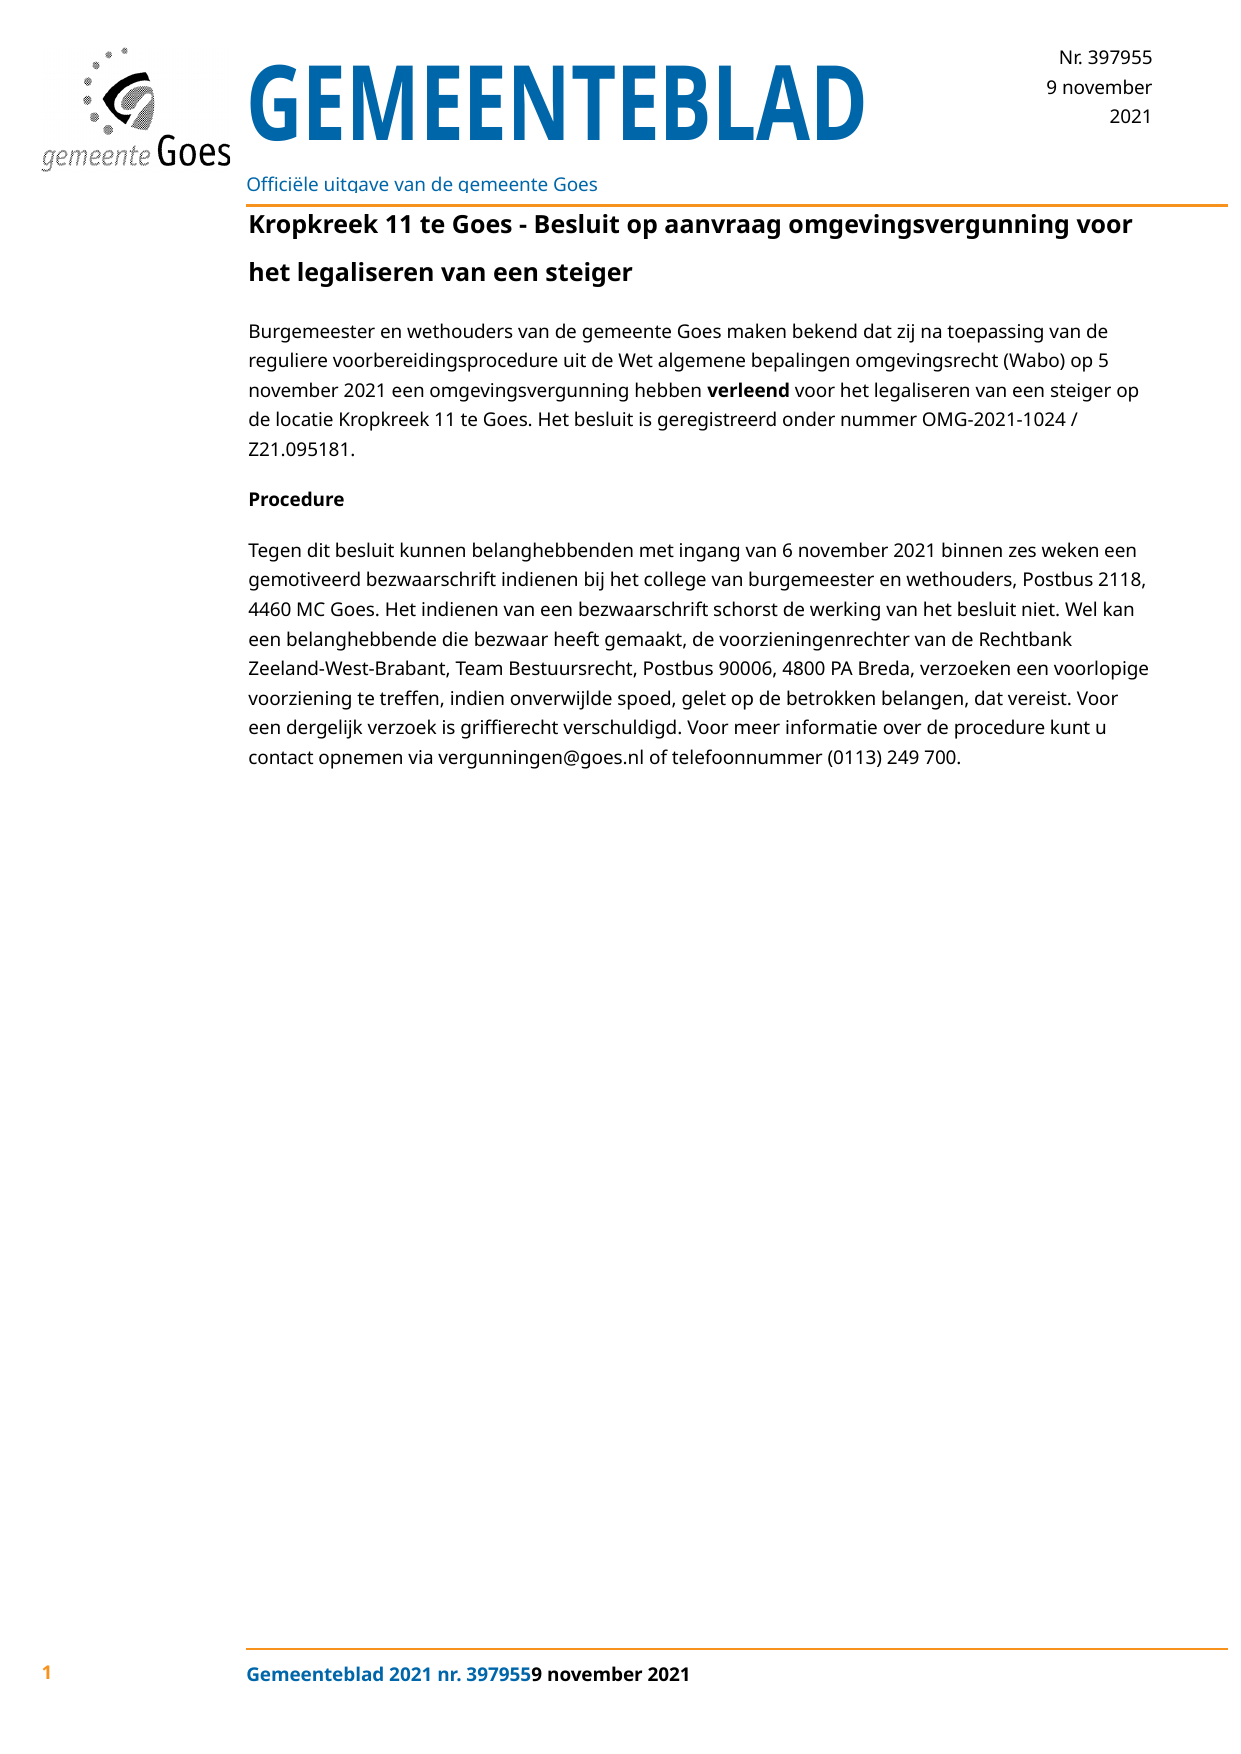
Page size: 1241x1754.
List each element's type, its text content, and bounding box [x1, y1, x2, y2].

text Kropkreek 11 te Goes - Besluit op aanvraag omgevingsvergunning voor het legaliseren van een steiger [248, 207, 1152, 288]
text Procedure [248, 487, 1152, 512]
text Burgemeester en wethouders van de gemeente Goes maken bekend dat zij na toepassing van de reguliere voorbereidingsprocedure uit de Wet algemene bepalingen omgevingsrecht (Wabo) op 5 november 2021 een omgevingsvergunning hebben verleend voor het legaliseren van een steiger op de locatie Kropkreek 11 te Goes. Het besluit is geregistreerd onder nummer OMG-2021-1024 / Z21.095181. [248, 318, 1152, 462]
picture [41, 47, 231, 172]
text Tegen dit besluit kunnen belanghebbenden met ingang van 6 november 2021 binnen zes weken een gemotiveerd bezwaarschrift indienen bij het college van burgemeester en wethouders, Postbus 2118, 4460 MC Goes. Het indienen van een bezwaarschrift schorst de werking van het besluit niet. Wel kan een belanghebbende die bezwaar heeft gemaakt, de voorzieningenrechter van de Rechtbank Zeeland-West-Brabant, Team Bestuursrecht, Postbus 90006, 4800 PA Breda, verzoeken een voorlopige voorziening te treffen, indien onverwijlde spoed, gelet op de betrokken belangen, dat vereist. Voor een dergelijk verzoek is griffierecht verschuldigd. Voor meer informatie over de procedure kunt u contact opnemen via vergunningen@goes.nl of telefoonnummer (0113) 249 700. [248, 537, 1152, 770]
